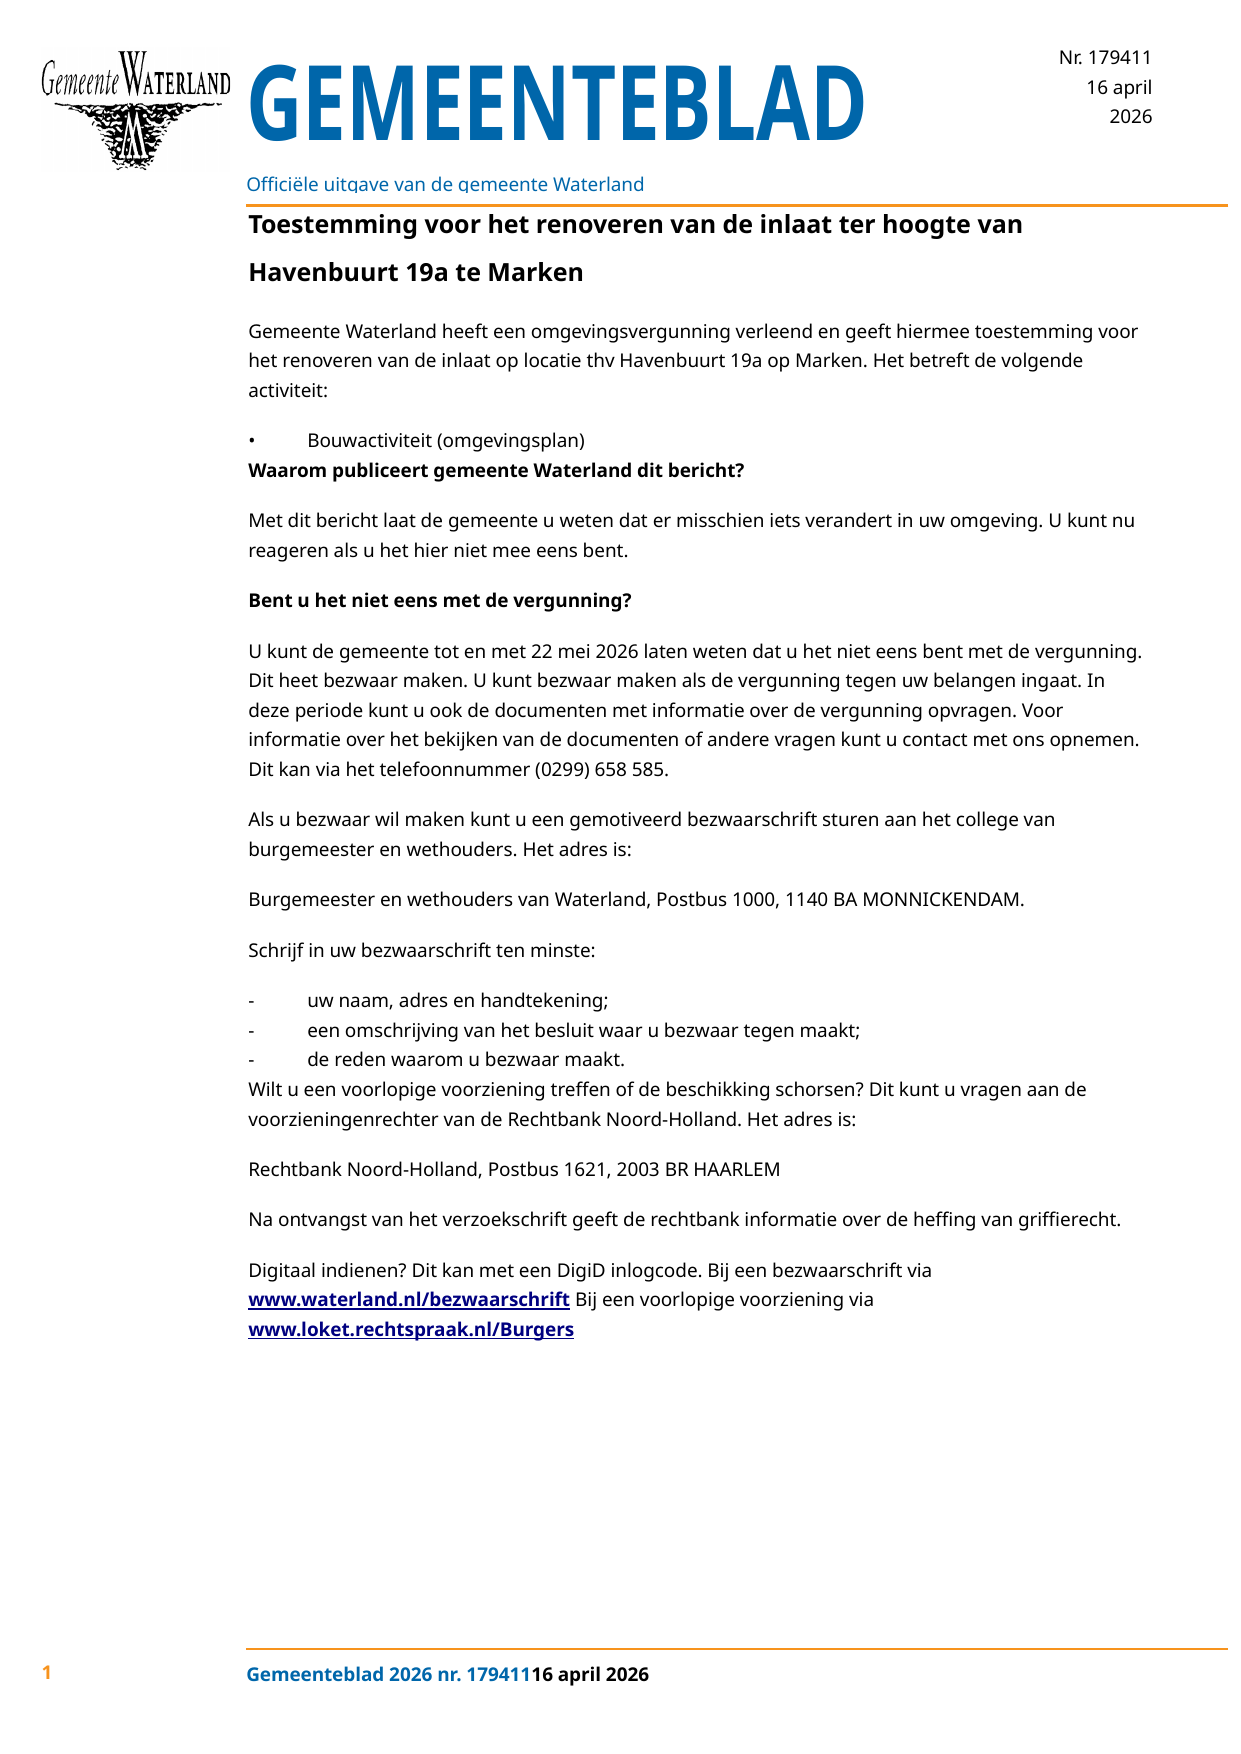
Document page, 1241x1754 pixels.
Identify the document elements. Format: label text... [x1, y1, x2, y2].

text Met dit bericht laat de gemeente u weten dat er misschien iets verandert in uw omgeving. U kunt nu reageren als u het hier niet mee eens bent. [248, 507, 1152, 563]
picture [41, 47, 231, 172]
list uw naam, adres en handtekening; [248, 987, 1152, 1013]
text Toestemming voor het renoveren van de inlaat ter hoogte van Havenbuurt 19a te Marken [248, 207, 1152, 288]
text U kunt de gemeente tot en met 22 mei 2026 laten weten dat u het niet eens bent met de vergunning. Dit heet bezwaar maken. U kunt bezwaar maken als de vergunning tegen uw belangen ingaat. In deze periode kunt u ook de documenten met informatie over de vergunning opvragen. Voor informatie over het bekijken van de documenten of andere vragen kunt u contact met ons opnemen. Dit kan via het telefoonnummer (0299) 658 585. [248, 638, 1152, 782]
text Rechtbank Noord-Holland, Postbus 1621, 2003 BR HAARLEM [248, 1156, 1152, 1182]
list Bouwactiviteit (omgevingsplan) [248, 427, 1152, 453]
text Bent u het niet eens met de vergunning? [248, 587, 1152, 613]
text Waarom publiceert gemeente Waterland dit bericht? [248, 457, 1152, 483]
text Als u bezwaar wil maken kunt u een gemotiveerd bezwaarschrift sturen aan het college van burgemeester en wethouders. Het adres is: [248, 807, 1152, 862]
text Na ontvangst van het verzoekschrift geeft de rechtbank informatie over de heffing van griffierecht. [248, 1207, 1152, 1232]
text Digitaal indienen? Dit kan met een DigiD inlogcode. Bij een bezwaarschrift via www.waterland.nl/bezwaarschrift Bij een voorlopige voorziening via www.loket.rechtspraak.nl/Burgers [248, 1257, 1152, 1342]
text Wilt u een voorlopige voorziening treffen of de beschikking schorsen? Dit kunt u vragen aan de voorzieningenrechter van de Rechtbank Noord-Holland. Het adres is: [248, 1076, 1152, 1132]
list de reden waarom u bezwaar maakt. [248, 1047, 1152, 1072]
text Burgemeester en wethouders van Waterland, Postbus 1000, 1140 BA MONNICKENDAM. [248, 887, 1152, 912]
list een omschrijving van het besluit waar u bezwaar tegen maakt; [248, 1017, 1152, 1043]
text Gemeente Waterland heeft een omgevingsvergunning verleend en geeft hiermee toestemming voor het renoveren van de inlaat op locatie thv Havenbuurt 19a op Marken. Het betreft de volgende activiteit: [248, 318, 1152, 403]
text Schrijf in uw bezwaarschrift ten minste: [248, 937, 1152, 963]
